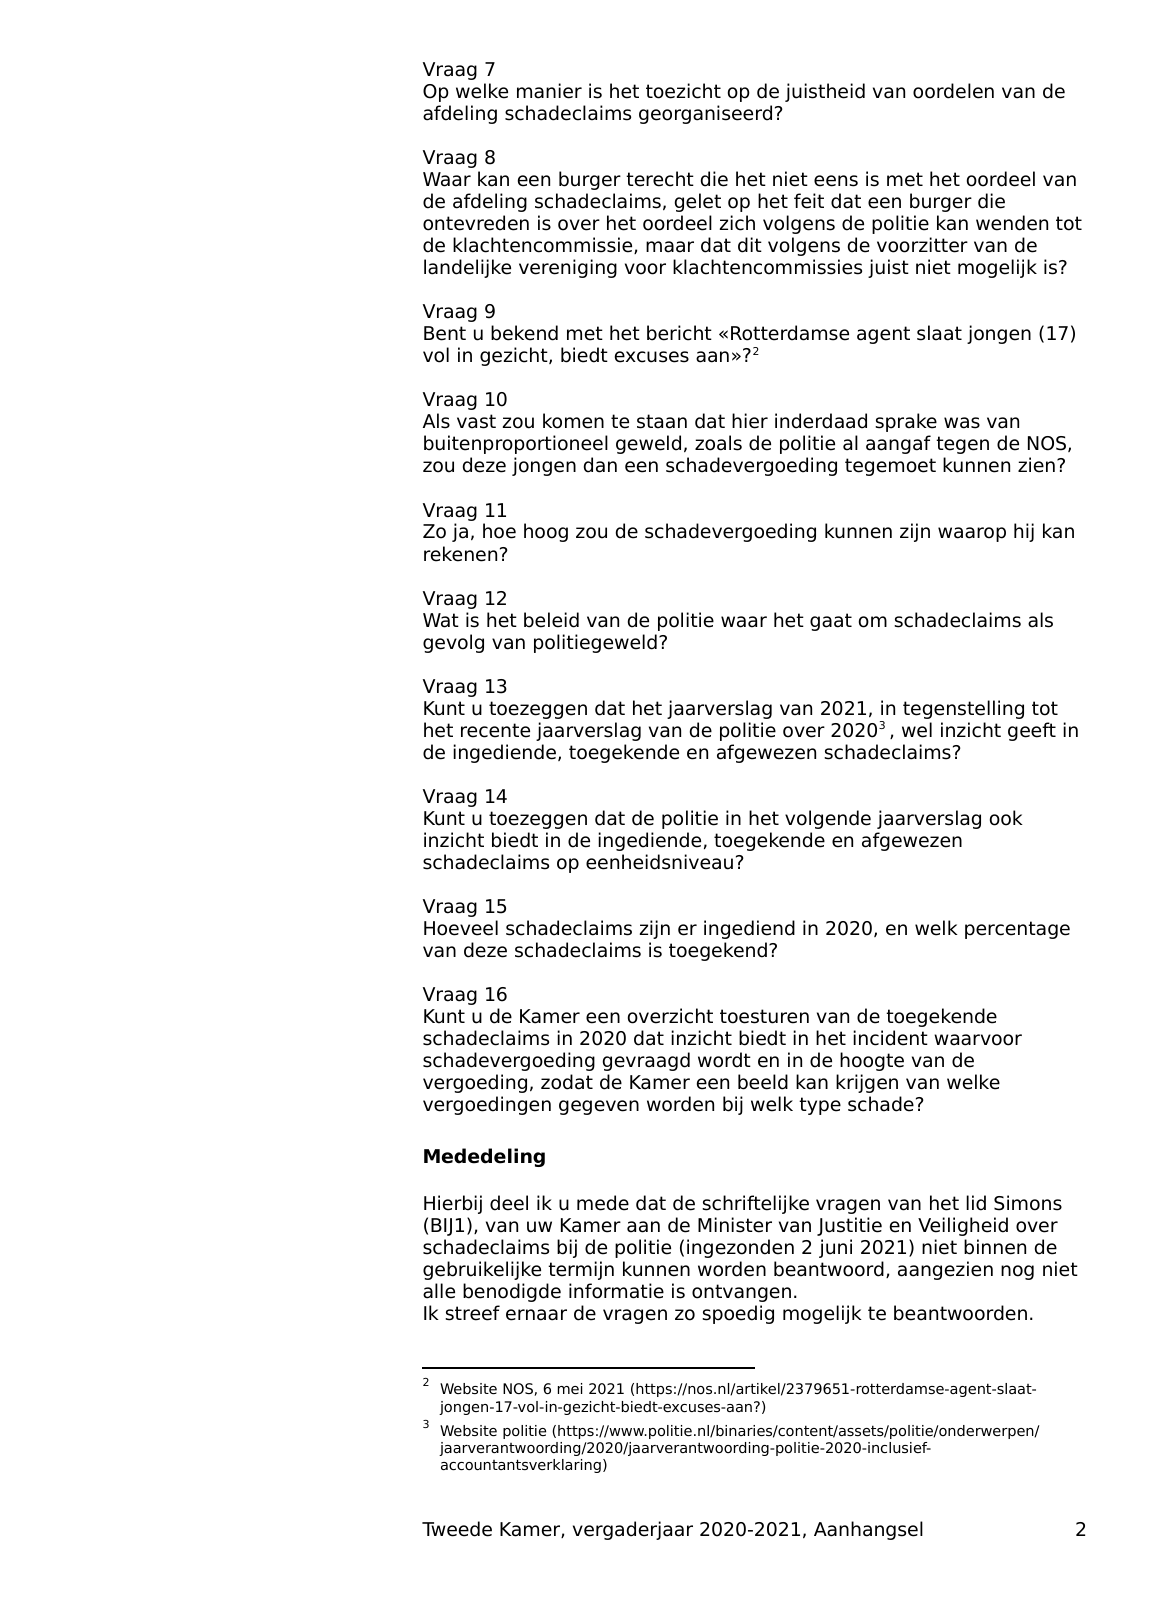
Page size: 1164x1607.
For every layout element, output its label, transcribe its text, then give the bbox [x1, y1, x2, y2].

text Kunt u toezeggen dat het jaarverslag van 2021, in tegenstelling tot het recente jaarverslag van de politie over 2020, wel inzicht geeft in de ingediende, toegekende en afgewezen schadeclaims? [422, 698, 1087, 764]
text Website NOS, 6 mei 2021 (https://nos.nl/artikel/2379651-rotterdamse-agent-slaat-jongen-17-vol-in-gezicht-biedt-excuses-aan?) [422, 1377, 1087, 1416]
text Hoeveel schadeclaims zijn er ingediend in 2020, en welk percentage van deze schadeclaims is toegekend? [422, 918, 1087, 962]
text Kunt u toezeggen dat de politie in het volgende jaarverslag ook inzicht biedt in de ingediende, toegekende en afgewezen schadeclaims op eenheidsniveau? [422, 808, 1087, 874]
text Vraag 9 [422, 301, 1087, 323]
text Op welke manier is het toezicht op de juistheid van oordelen van de afdeling schadeclaims georganiseerd? [422, 81, 1087, 125]
text Vraag 10 [422, 389, 1087, 411]
text Kunt u de Kamer een overzicht toesturen van de toegekende schadeclaims in 2020 dat inzicht biedt in het incident waarvoor schadevergoeding gevraagd wordt en in de hoogte van de vergoeding, zodat de Kamer een beeld kan krijgen van welke vergoedingen gegeven worden bij welk type schade? [422, 1006, 1087, 1116]
text Vraag 13 [422, 676, 1087, 698]
subtitle Mededeling [422, 1146, 1087, 1168]
text Hierbij deel ik u mede dat de schriftelijke vragen van het lid Simons (BIJ1), van uw Kamer aan de Minister van Justitie en Veiligheid over schadeclaims bij de politie (ingezonden 2 juni 2021) niet binnen de gebruikelijke termijn kunnen worden beantwoord, aangezien nog niet alle benodigde informatie is ontvangen. [422, 1193, 1087, 1303]
text Als vast zou komen te staan dat hier inderdaad sprake was van buitenproportioneel geweld, zoals de politie al aangaf tegen de NOS, zou deze jongen dan een schadevergoeding tegemoet kunnen zien? [422, 411, 1087, 477]
text Vraag 16 [422, 984, 1087, 1006]
text Wat is het beleid van de politie waar het gaat om schadeclaims als gevolg van politiegeweld? [422, 609, 1087, 653]
text Zo ja, hoe hoog zou de schadevergoeding kunnen zijn waarop hij kan rekenen? [422, 521, 1087, 565]
text Website politie (https://www.politie.nl/binaries/content/assets/politie/onderwerpen/jaarverantwoording/2020/jaarverantwoording-politie-2020-inclusief-accountantsverklaring) [422, 1418, 1087, 1474]
text Vraag 14 [422, 786, 1087, 808]
text Waar kan een burger terecht die het niet eens is met het oordeel van de afdeling schadeclaims, gelet op het feit dat een burger die ontevreden is over het oordeel zich volgens de politie kan wenden tot de klachtencommissie, maar dat dit volgens de voorzitter van de landelijke vereniging voor klachtencommissies juist niet mogelijk is? [422, 169, 1087, 279]
text Vraag 15 [422, 896, 1087, 918]
text Bent u bekend met het bericht «Rotterdamse agent slaat jongen (17) vol in gezicht, biedt excuses aan»? [422, 323, 1087, 367]
text Ik streef ernaar de vragen zo spoedig mogelijk te beantwoorden. [422, 1303, 1087, 1325]
text Vraag 12 [422, 588, 1087, 609]
text Vraag 8 [422, 147, 1087, 169]
text Vraag 11 [422, 499, 1087, 521]
text Vraag 7 [422, 59, 1087, 81]
